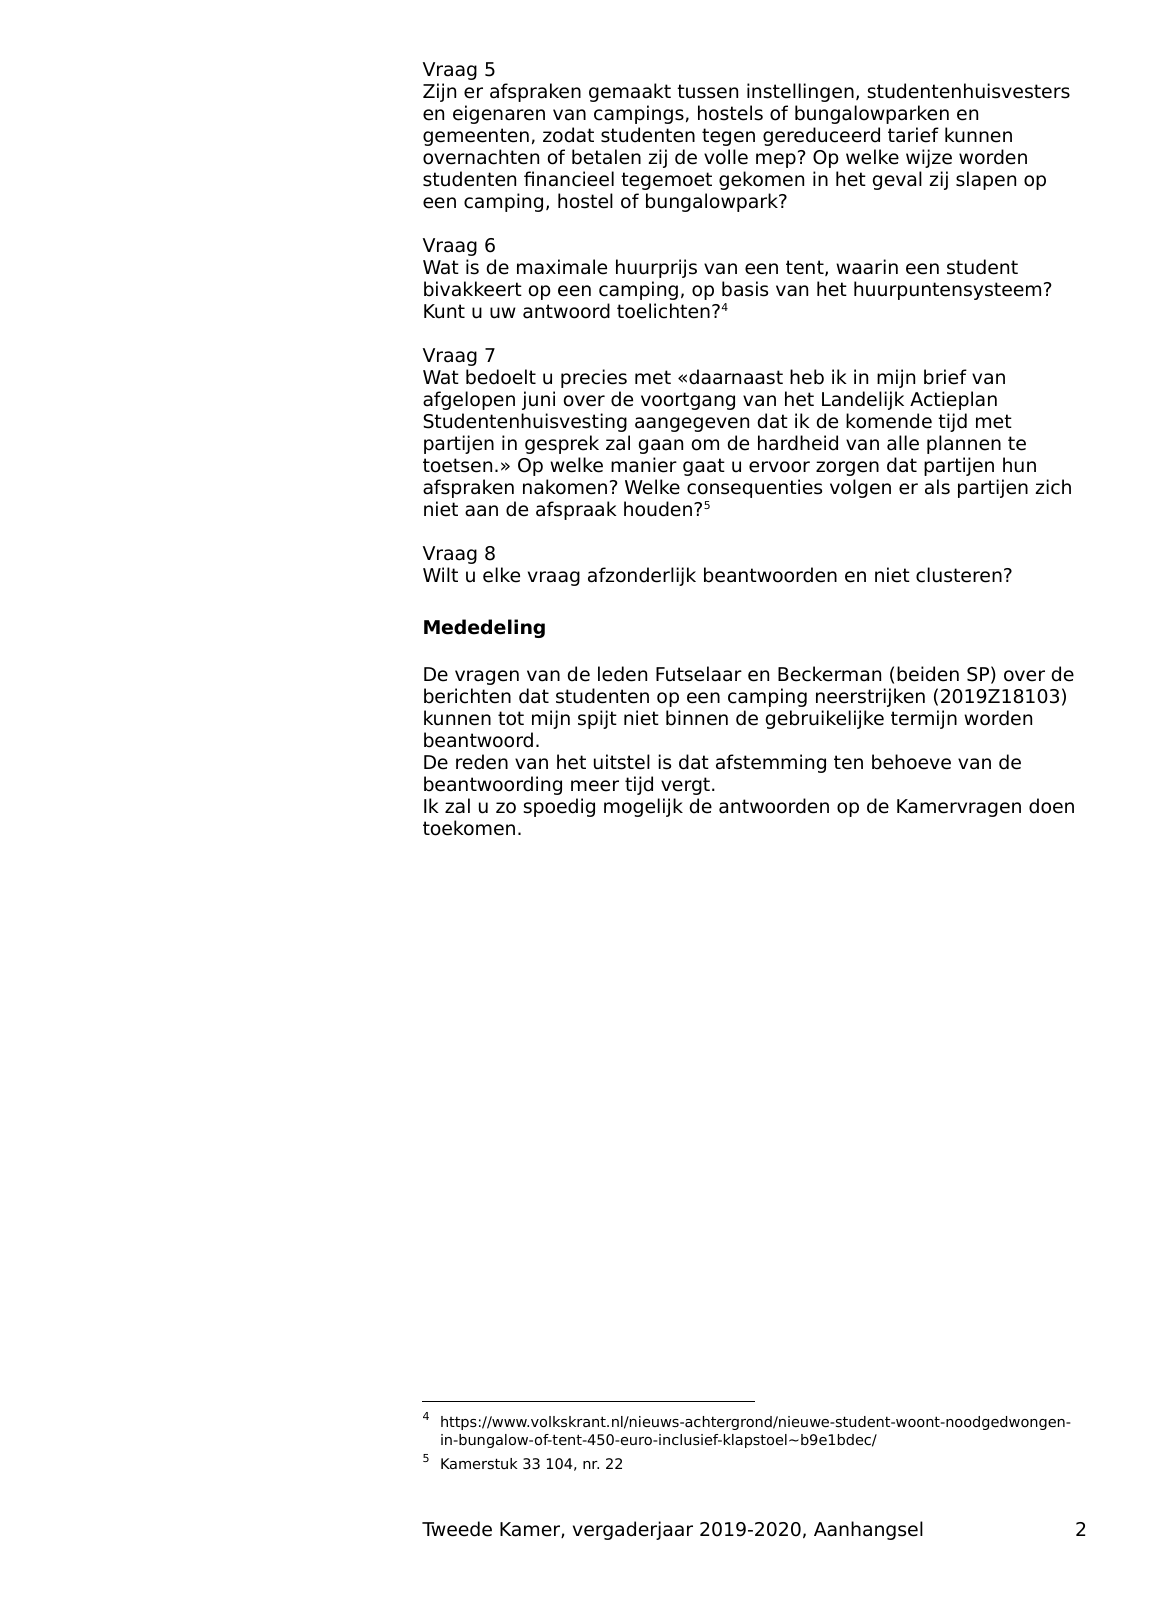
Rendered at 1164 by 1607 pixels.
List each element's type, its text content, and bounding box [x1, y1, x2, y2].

text De reden van het uitstel is dat afstemming ten behoeve van de beantwoording meer tijd vergt. [422, 752, 1087, 796]
text https://www.volkskrant.nl/nieuws-achtergrond/nieuwe-student-woont-noodgedwongen-in-bungalow-of-tent-450-euro-inclusief-klapstoel~b9e1bdec/ [422, 1410, 1087, 1449]
text De vragen van de leden Futselaar en Beckerman (beiden SP) over de berichten dat studenten op een camping neerstrijken (2019Z18103) kunnen tot mijn spijt niet binnen de gebruikelijke termijn worden beantwoord. [422, 664, 1087, 752]
text Wilt u elke vraag afzonderlijk beantwoorden en niet clusteren? [422, 565, 1087, 587]
text Wat is de maximale huurprijs van een tent, waarin een student bivakkeert op een camping, op basis van het huurpuntensysteem? Kunt u uw antwoord toelichten? [422, 257, 1087, 323]
text Vraag 5 [422, 59, 1087, 81]
text Zijn er afspraken gemaakt tussen instellingen, studentenhuisvesters en eigenaren van campings, hostels of bungalowparken en gemeenten, zodat studenten tegen gereduceerd tarief kunnen overnachten of betalen zij de volle mep? Op welke wijze worden studenten financieel tegemoet gekomen in het geval zij slapen op een camping, hostel of bungalowpark? [422, 81, 1087, 213]
text Kamerstuk 33 104, nr. 22 [422, 1452, 1087, 1474]
text Vraag 6 [422, 235, 1087, 257]
text Wat bedoelt u precies met «daarnaast heb ik in mijn brief van afgelopen juni over de voortgang van het Landelijk Actieplan Studentenhuisvesting aangegeven dat ik de komende tijd met partijen in gesprek zal gaan om de hardheid van alle plannen te toetsen.» Op welke manier gaat u ervoor zorgen dat partijen hun afspraken nakomen? Welke consequenties volgen er als partijen zich niet aan de afspraak houden? [422, 367, 1087, 521]
subtitle Mededeling [422, 617, 1087, 639]
text Vraag 7 [422, 345, 1087, 367]
text Ik zal u zo spoedig mogelijk de antwoorden op de Kamervragen doen toekomen. [422, 796, 1087, 840]
text Vraag 8 [422, 543, 1087, 565]
